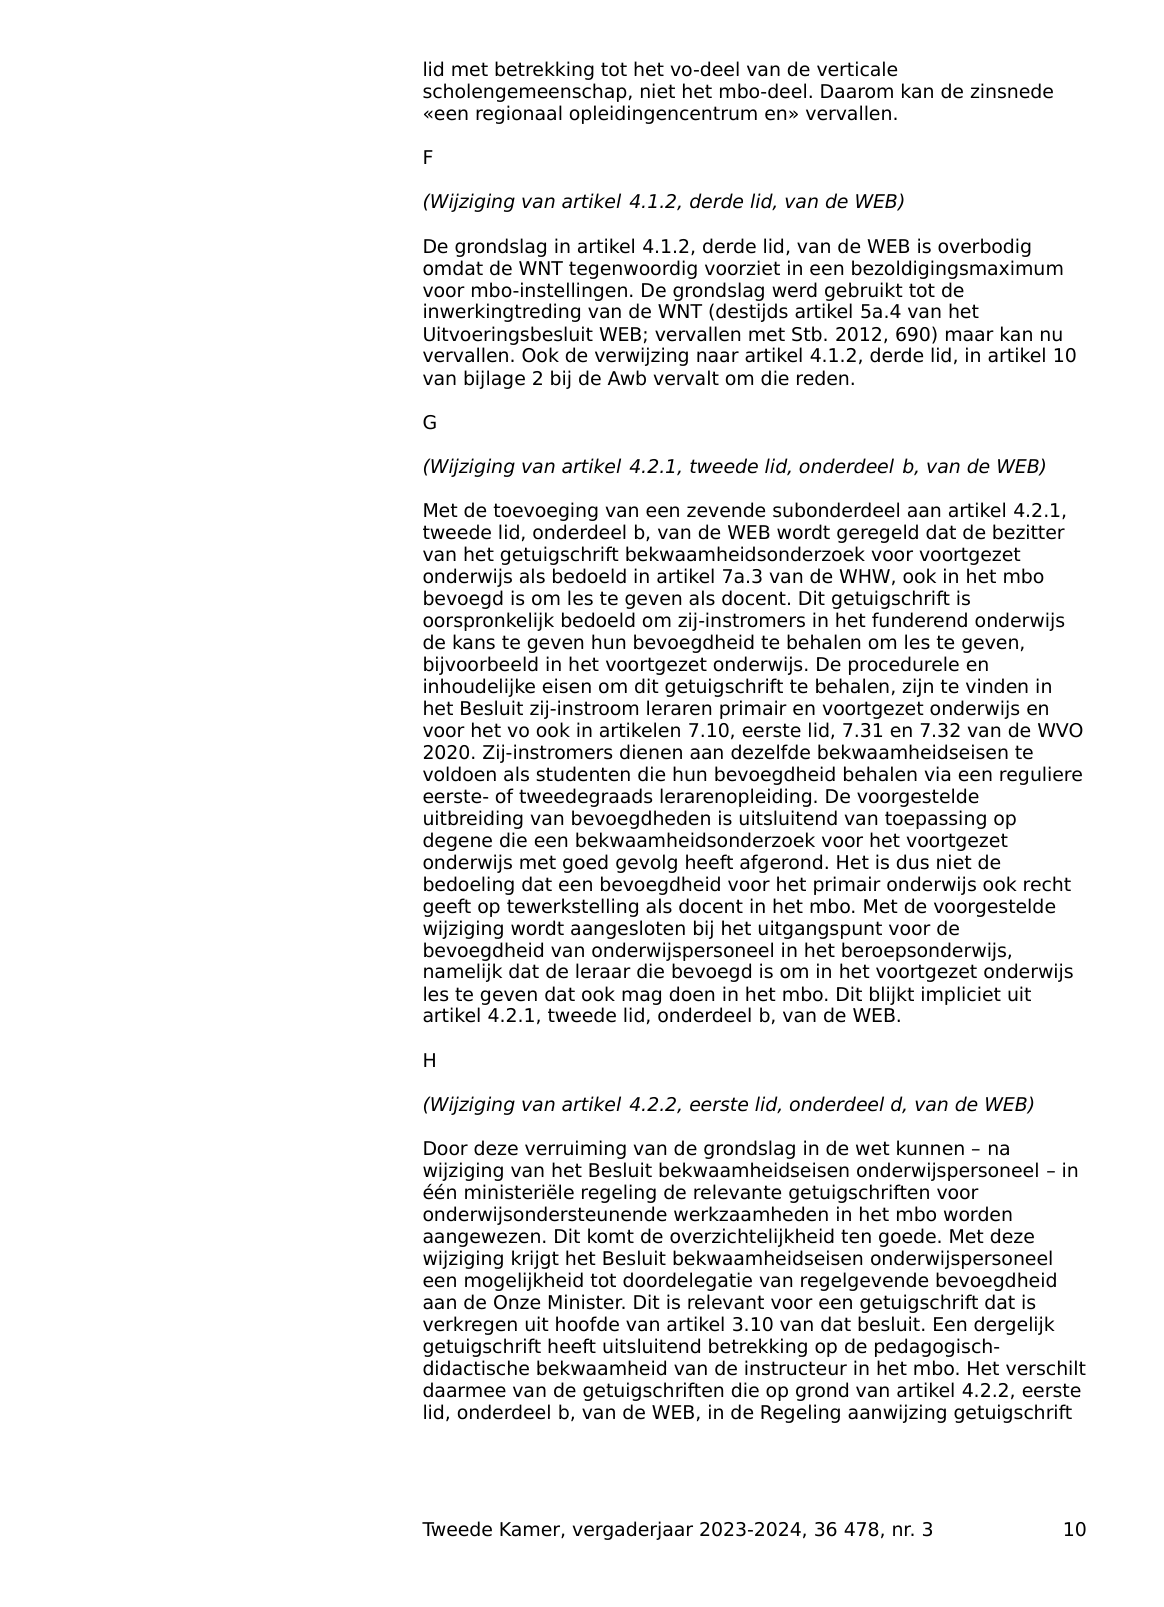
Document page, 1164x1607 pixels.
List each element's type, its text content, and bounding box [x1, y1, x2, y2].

subtitle (Wijziging van artikel 4.2.1, tweede lid, onderdeel b, van de WEB) [422, 456, 1087, 478]
subtitle (Wijziging van artikel 4.1.2, derde lid, van de WEB) [422, 191, 1087, 213]
subtitle (Wijziging van artikel 4.2.2, eerste lid, onderdeel d, van de WEB) [422, 1094, 1087, 1116]
subtitle H [422, 1049, 1087, 1072]
text De grondslag in artikel 4.1.2, derde lid, van de WEB is overbodig omdat de WNT tegenwoordig voorziet in een bezoldigingsmaximum voor mbo-instellingen. De grondslag werd gebruikt tot de inwerkingtreding van de WNT (destijds artikel 5a.4 van het Uitvoeringsbesluit WEB; vervallen met Stb. 2012, 690) maar kan nu vervallen. Ook de verwijzing naar artikel 4.1.2, derde lid, in artikel 10 van bijlage 2 bij de Awb vervalt om die reden. [422, 236, 1087, 389]
text Door deze verruiming van de grondslag in de wet kunnen – na wijziging van het Besluit bekwaamheidseisen onderwijspersoneel – in één ministeriële regeling de relevante getuigschriften voor onderwijsondersteunende werkzaamheden in het mbo worden aangewezen. Dit komt de overzichtelijkheid ten goede. Met deze wijziging krijgt het Besluit bekwaamheidseisen onderwijspersoneel een mogelijkheid tot doordelegatie van regelgevende bevoegdheid aan de Onze Minister. Dit is relevant voor een getuigschrift dat is verkregen uit hoofde van artikel 3.10 van dat besluit. Een dergelijk getuigschrift heeft uitsluitend betrekking op de pedagogisch-didactische bekwaamheid van de instructeur in het mbo. Het verschilt daarmee van de getuigschriften die op grond van artikel 4.2.2, eerste lid, onderdeel b, van de WEB, in de Regeling aanwijzing getuigschrift [422, 1138, 1087, 1424]
text Met de toevoeging van een zevende subonderdeel aan artikel 4.2.1, tweede lid, onderdeel b, van de WEB wordt geregeld dat de bezitter van het getuigschrift bekwaamheidsonderzoek voor voortgezet onderwijs als bedoeld in artikel 7a.3 van de WHW, ook in het mbo bevoegd is om les te geven als docent. Dit getuigschrift is oorspronkelijk bedoeld om zij-instromers in het funderend onderwijs de kans te geven hun bevoegdheid te behalen om les te geven, bijvoorbeeld in het voortgezet onderwijs. De procedurele en inhoudelijke eisen om dit getuigschrift te behalen, zijn te vinden in het Besluit zij-instroom leraren primair en voortgezet onderwijs en voor het vo ook in artikelen 7.10, eerste lid, 7.31 en 7.32 van de WVO 2020. Zij-instromers dienen aan dezelfde bekwaamheidseisen te voldoen als studenten die hun bevoegdheid behalen via een reguliere eerste- of tweedegraads lerarenopleiding. De voorgestelde uitbreiding van bevoegdheden is uitsluitend van toepassing op degene die een bekwaamheidsonderzoek voor het voortgezet onderwijs met goed gevolg heeft afgerond. Het is dus niet de bedoeling dat een bevoegdheid voor het primair onderwijs ook recht geeft op tewerkstelling als docent in het mbo. Met de voorgestelde wijziging wordt aangesloten bij het uitgangspunt voor de bevoegdheid van onderwijspersoneel in het beroepsonderwijs, namelijk dat de leraar die bevoegd is om in het voortgezet onderwijs les te geven dat ook mag doen in het mbo. Dit blijkt impliciet uit artikel 4.2.1, tweede lid, onderdeel b, van de WEB. [422, 500, 1087, 1027]
text lid met betrekking tot het vo-deel van de verticale scholengemeenschap, niet het mbo-deel. Daarom kan de zinsnede «een regionaal opleidingencentrum en» vervallen. [422, 59, 1087, 125]
subtitle G [422, 412, 1087, 433]
subtitle F [422, 147, 1087, 169]
